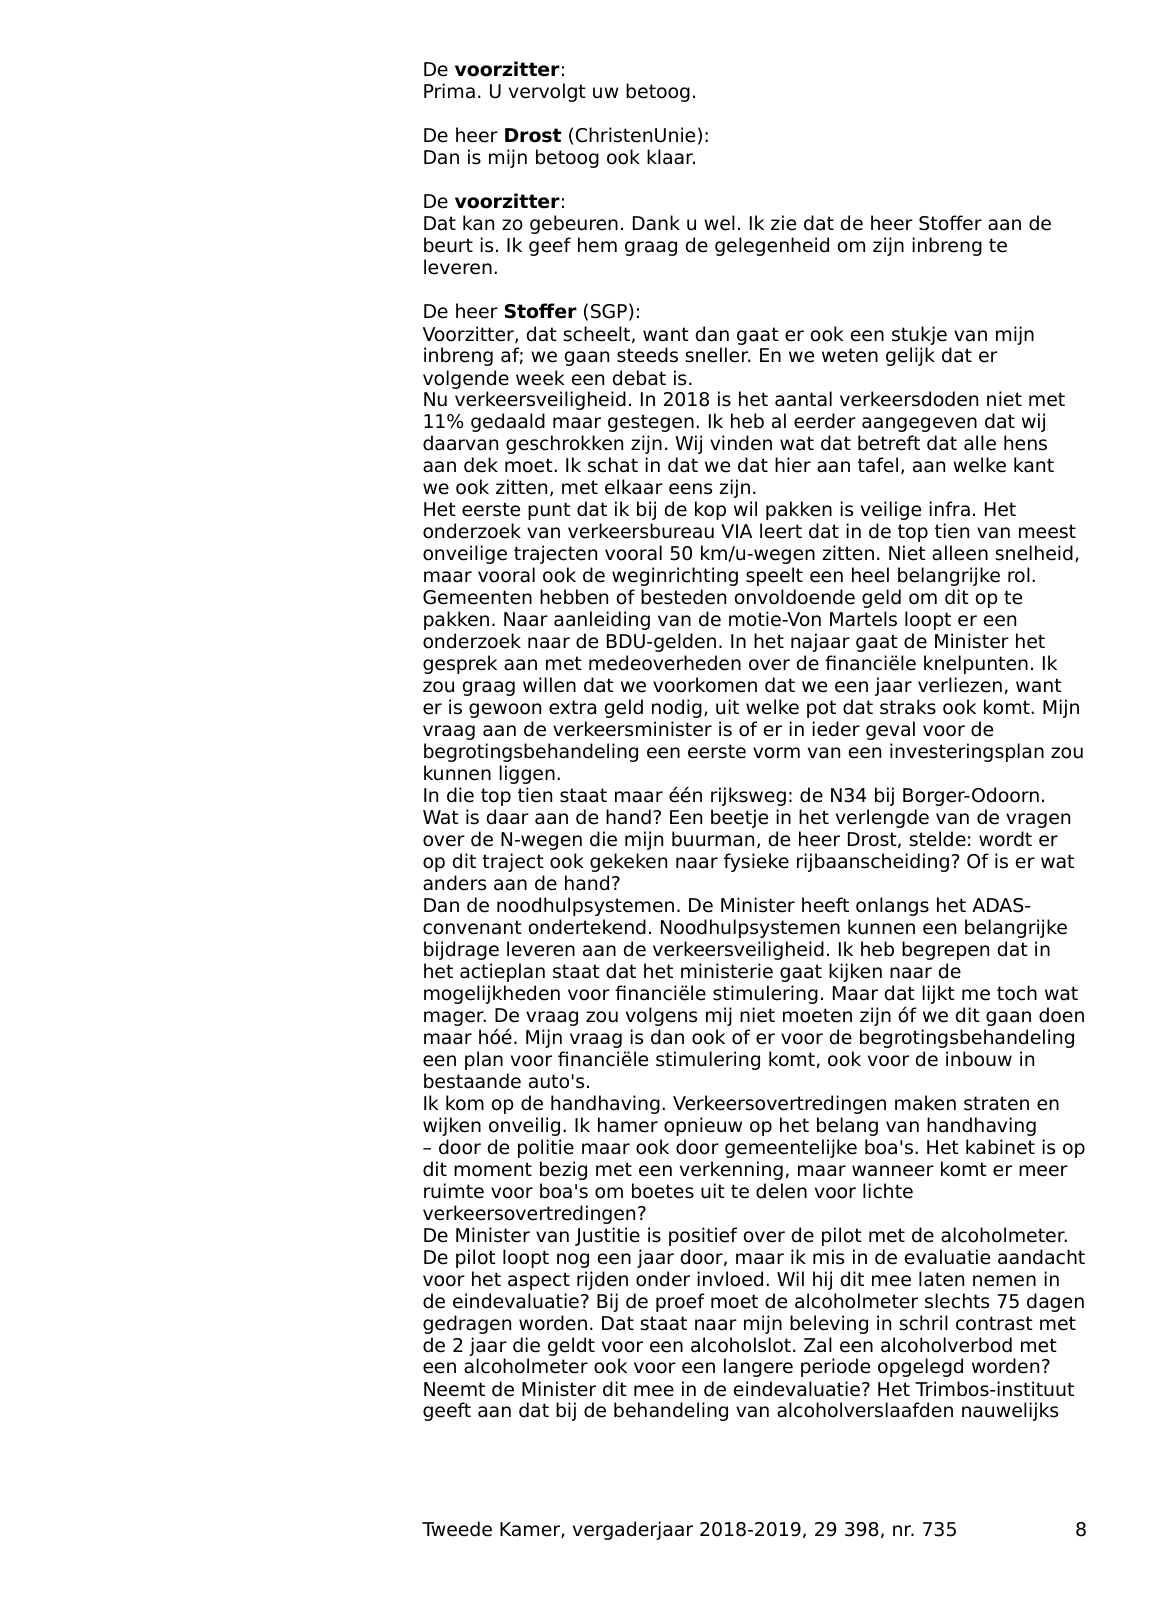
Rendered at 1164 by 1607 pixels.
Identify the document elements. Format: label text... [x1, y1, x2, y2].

text De heer Stoffer (SGP): [422, 301, 1087, 323]
text In die top tien staat maar één rijksweg: de N34 bij Borger-Odoorn. Wat is daar aan de hand? Een beetje in het verlengde van de vragen over de N-wegen die mijn buurman, de heer Drost, stelde: wordt er op dit traject ook gekeken naar fysieke rijbaanscheiding? Of is er wat anders aan de hand? [422, 785, 1087, 895]
text De voorzitter: [422, 191, 1087, 213]
text Dat kan zo gebeuren. Dank u wel. Ik zie dat de heer Stoffer aan de beurt is. Ik geef hem graag de gelegenheid om zijn inbreng te leveren. [422, 213, 1087, 279]
text Nu verkeersveiligheid. In 2018 is het aantal verkeersdoden niet met 11% gedaald maar gestegen. Ik heb al eerder aangegeven dat wij daarvan geschrokken zijn. Wij vinden wat dat betreft dat alle hens aan dek moet. Ik schat in dat we dat hier aan tafel, aan welke kant we ook zitten, met elkaar eens zijn. [422, 389, 1087, 499]
text Dan de noodhulpsystemen. De Minister heeft onlangs het ADAS-convenant ondertekend. Noodhulpsystemen kunnen een belangrijke bijdrage leveren aan de verkeersveiligheid. Ik heb begrepen dat in het actieplan staat dat het ministerie gaat kijken naar de mogelijkheden voor financiële stimulering. Maar dat lijkt me toch wat mager. De vraag zou volgens mij niet moeten zijn óf we dit gaan doen maar hóé. Mijn vraag is dan ook of er voor de begrotingsbehandeling een plan voor financiële stimulering komt, ook voor de inbouw in bestaande auto's. [422, 895, 1087, 1093]
text De Minister van Justitie is positief over de pilot met de alcoholmeter. De pilot loopt nog een jaar door, maar ik mis in de evaluatie aandacht voor het aspect rijden onder invloed. Wil hij dit mee laten nemen in de eindevaluatie? Bij de proef moet de alcoholmeter slechts 75 dagen gedragen worden. Dat staat naar mijn beleving in schril contrast met de 2 jaar die geldt voor een alcoholslot. Zal een alcoholverbod met een alcoholmeter ook voor een langere periode opgelegd worden? Neemt de Minister dit mee in de eindevaluatie? Het Trimbos-instituut geeft aan dat bij de behandeling van alcoholverslaafden nauwelijks [422, 1224, 1087, 1422]
text Ik kom op de handhaving. Verkeersovertredingen maken straten en wijken onveilig. Ik hamer opnieuw op het belang van handhaving – door de politie maar ook door gemeentelijke boa's. Het kabinet is op dit moment bezig met een verkenning, maar wanneer komt er meer ruimte voor boa's om boetes uit te delen voor lichte verkeersovertredingen? [422, 1093, 1087, 1224]
text Prima. U vervolgt uw betoog. [422, 81, 1087, 103]
text De voorzitter: [422, 59, 1087, 81]
text Dan is mijn betoog ook klaar. [422, 147, 1087, 169]
text Het eerste punt dat ik bij de kop wil pakken is veilige infra. Het onderzoek van verkeersbureau VIA leert dat in de top tien van meest onveilige trajecten vooral 50 km/u-wegen zitten. Niet alleen snelheid, maar vooral ook de weginrichting speelt een heel belangrijke rol. Gemeenten hebben of besteden onvoldoende geld om dit op te pakken. Naar aanleiding van de motie-Von Martels loopt er een onderzoek naar de BDU-gelden. In het najaar gaat de Minister het gesprek aan met medeoverheden over de financiële knelpunten. Ik zou graag willen dat we voorkomen dat we een jaar verliezen, want er is gewoon extra geld nodig, uit welke pot dat straks ook komt. Mijn vraag aan de verkeersminister is of er in ieder geval voor de begrotingsbehandeling een eerste vorm van een investeringsplan zou kunnen liggen. [422, 499, 1087, 785]
text De heer Drost (ChristenUnie): [422, 125, 1087, 147]
text Voorzitter, dat scheelt, want dan gaat er ook een stukje van mijn inbreng af; we gaan steeds sneller. En we weten gelijk dat er volgende week een debat is. [422, 323, 1087, 389]
